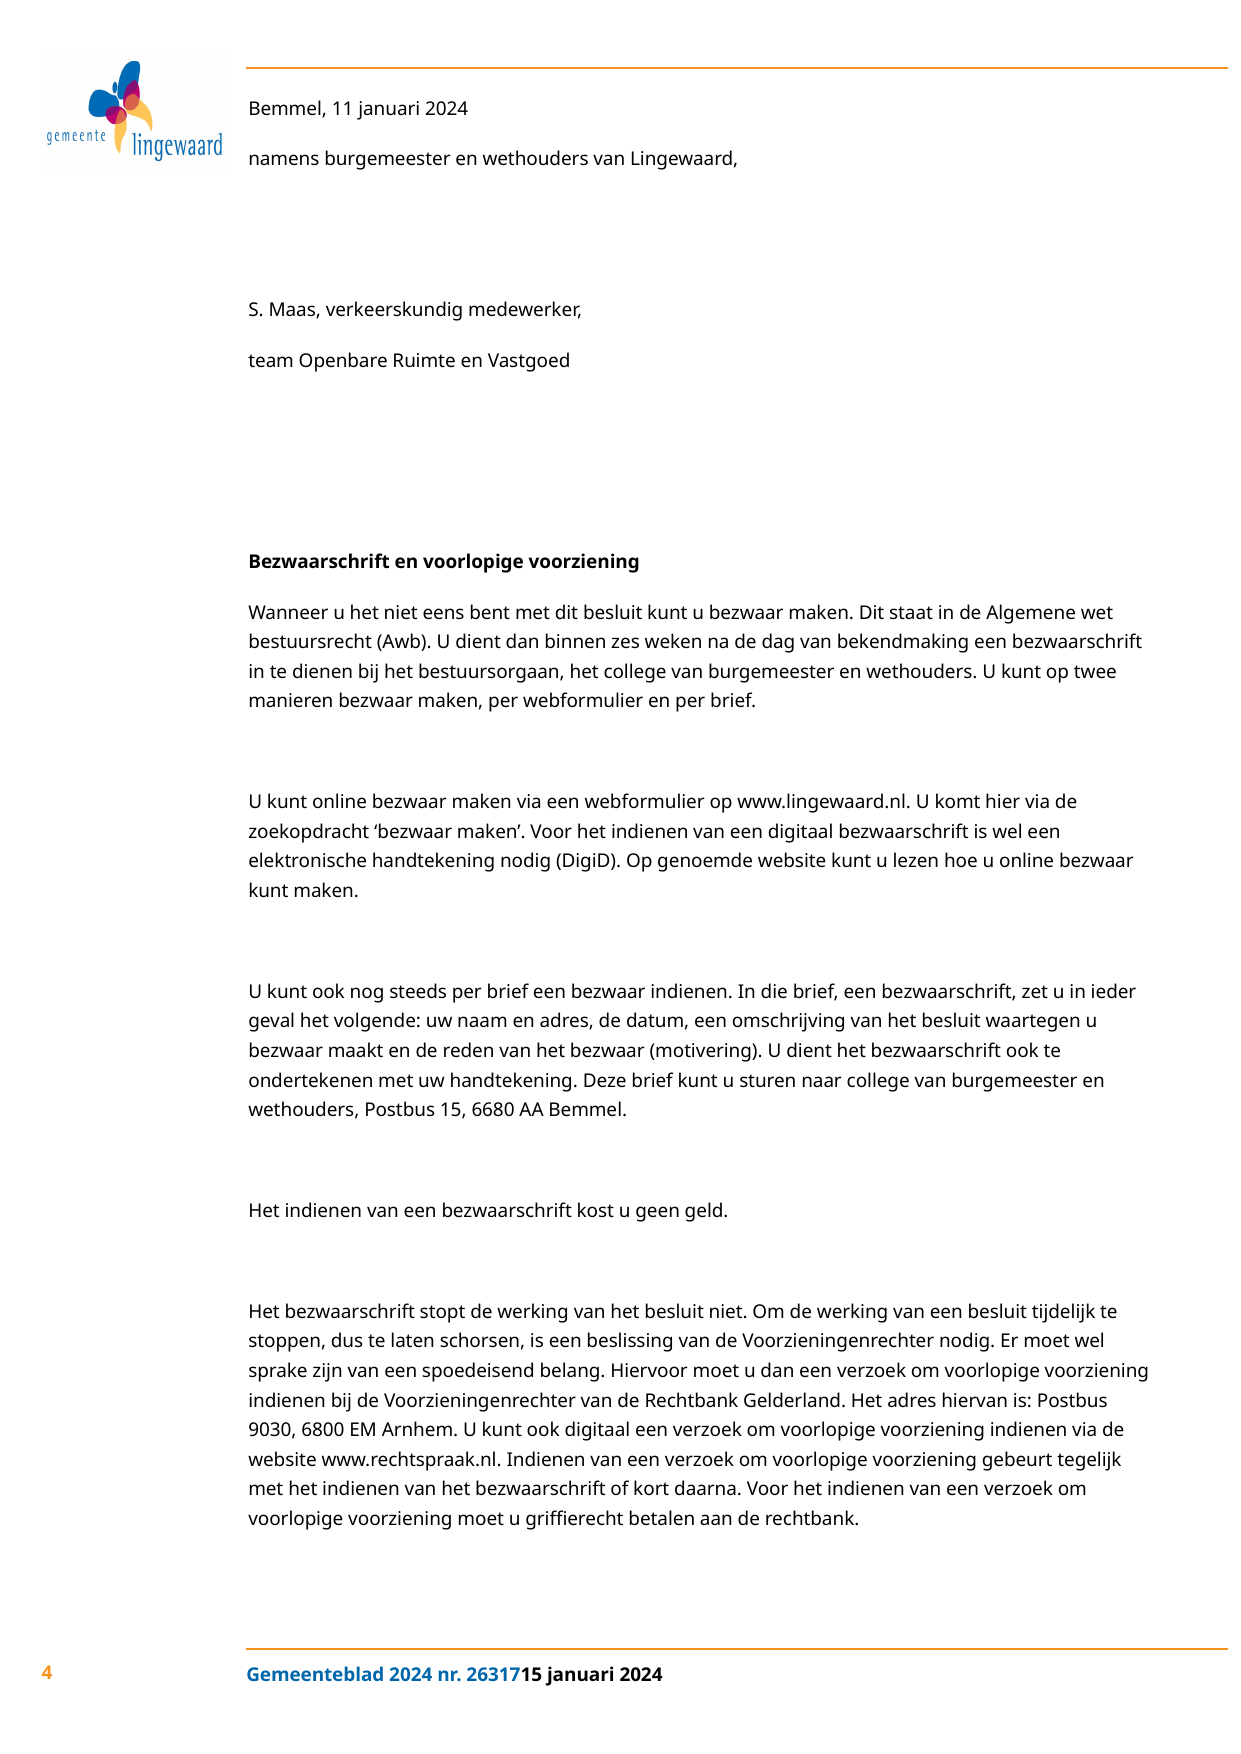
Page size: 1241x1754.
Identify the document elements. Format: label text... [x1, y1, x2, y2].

text Het indienen van een bezwaarschrift kost u geen geld. [248, 1197, 1152, 1223]
text namens burgemeester en wethouders van Lingewaard, [248, 145, 1152, 171]
text U kunt ook nog steeds per brief een bezwaar indienen. In die brief, een bezwaarschrift, zet u in ieder geval het volgende: uw naam en adres, de datum, een omschrijving van het besluit waartegen u bezwaar maakt en de reden van het bezwaar (motivering). U dient het bezwaarschrift ook te ondertekenen met uw handtekening. Deze brief kunt u sturen naar college van burgemeester en wethouders, Postbus 15, 6680 AA Bemmel. [248, 978, 1152, 1122]
text Bemmel, 11 januari 2024 [248, 95, 1152, 121]
text U kunt online bezwaar maken via een webformulier op www.lingewaard.nl. U komt hier via de zoekopdracht ‘bezwaar maken’. Voor het indienen van een digitaal bezwaarschrift is wel een elektronische handtekening nodig (DigiD). Op genoemde website kunt u lezen hoe u online bezwaar kunt maken. [248, 788, 1152, 903]
text Het bezwaarschrift stopt de werking van het besluit niet. Om de werking van een besluit tijdelijk te stoppen, dus te laten schorsen, is een beslissing van de Voorzieningenrechter nodig. Er moet wel sprake zijn van een spoedeisend belang. Hiervoor moet u dan een verzoek om voorlopige voorziening indienen bij de Voorzieningenrechter van de Rechtbank Gelderland. Het adres hiervan is: Postbus 9030, 6800 EM Arnhem. U kunt ook digitaal een verzoek om voorlopige voorziening indienen via de website www.rechtspraak.nl. Indienen van een verzoek om voorlopige voorziening gebeurt tegelijk met het indienen van het bezwaarschrift of kort daarna. Voor het indienen van een verzoek om voorlopige voorziening moet u griffierecht betalen aan de rechtbank. [248, 1298, 1152, 1531]
text Wanneer u het niet eens bent met dit besluit kunt u bezwaar maken. Dit staat in de Algemene wet bestuursrecht (Awb). U dient dan binnen zes weken na de dag van bekendmaking een bezwaarschrift in te dienen bij het bestuursorgaan, het college van burgemeester en wethouders. U kunt op twee manieren bezwaar maken, per webformulier en per brief. [248, 599, 1152, 713]
picture [41, 47, 231, 172]
text S. Maas, verkeerskundig medewerker, [248, 296, 1152, 322]
text team Openbare Ruimte en Vastgoed [248, 347, 1152, 373]
text Bezwaarschrift en voorlopige voorziening [248, 548, 1152, 574]
